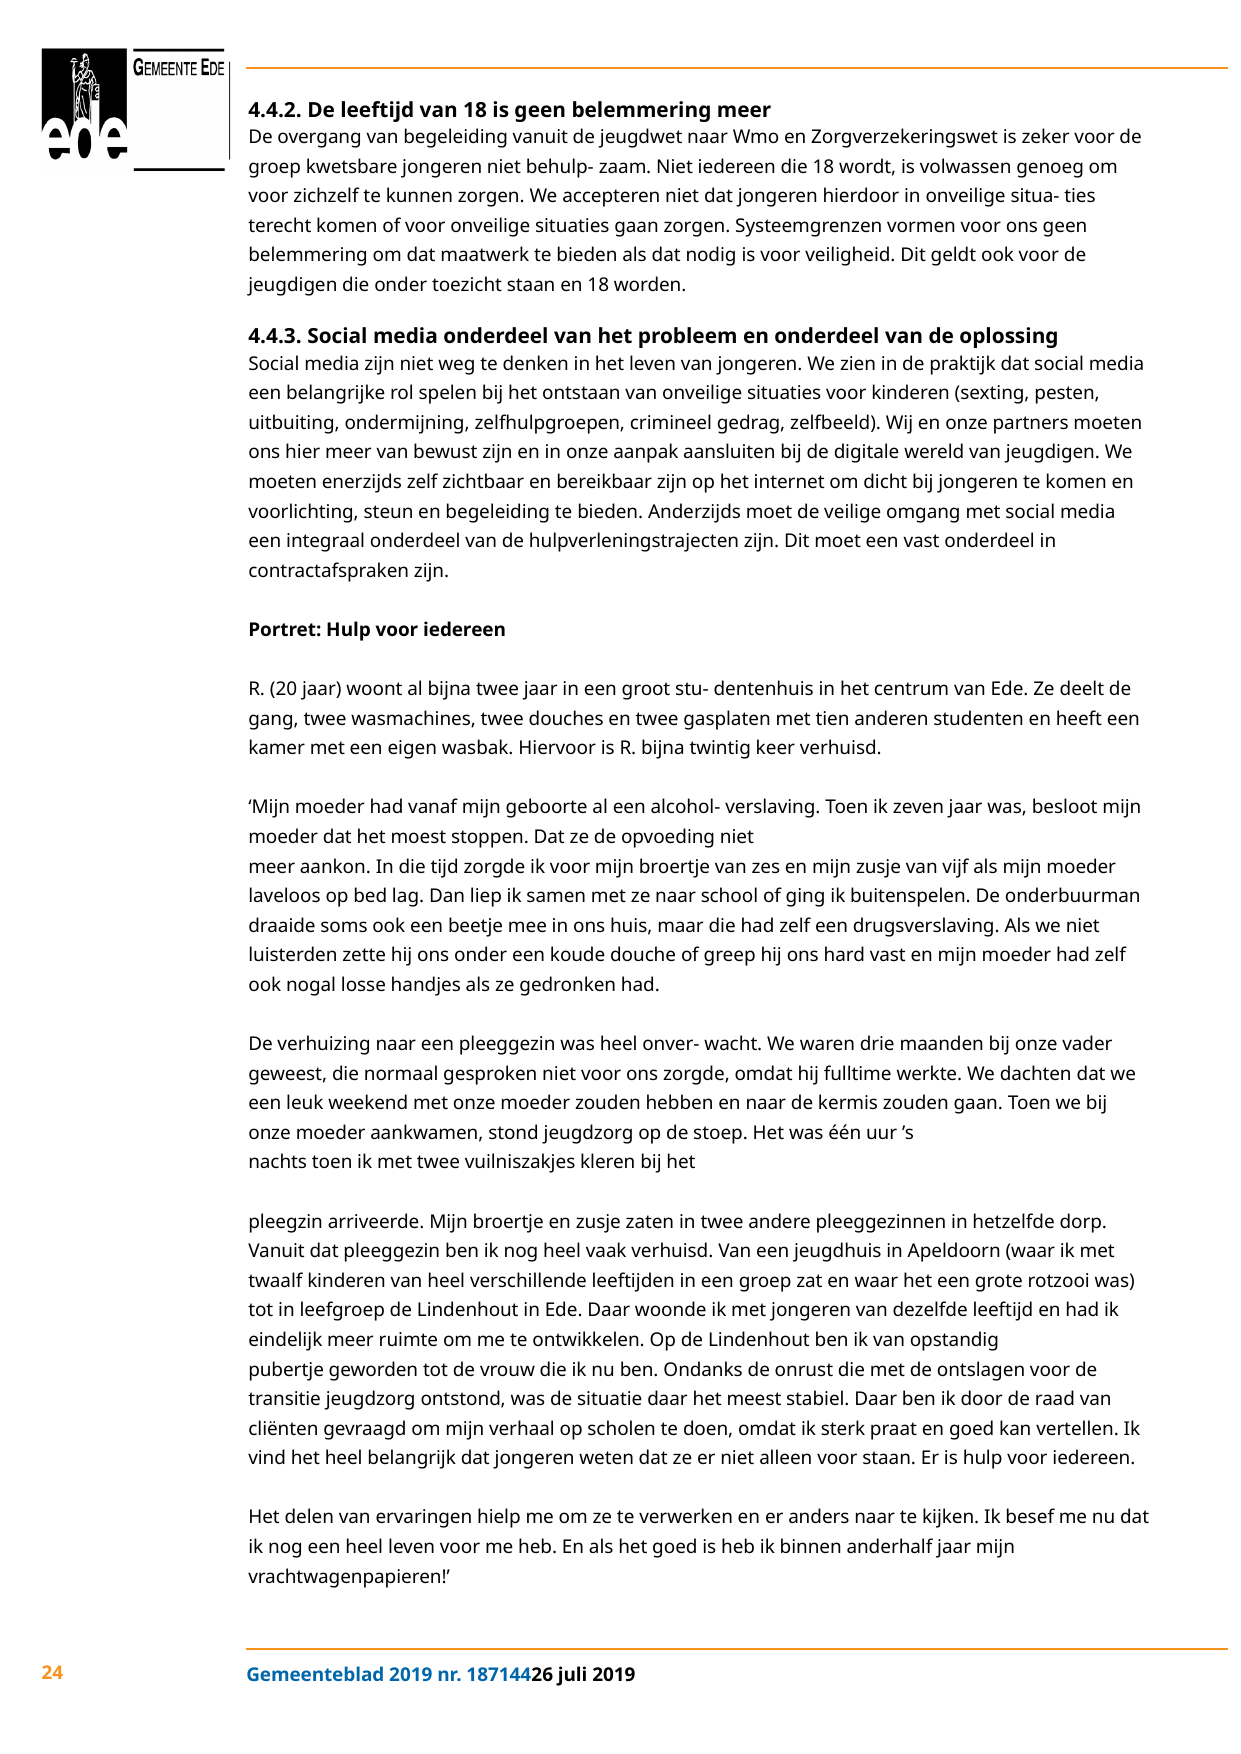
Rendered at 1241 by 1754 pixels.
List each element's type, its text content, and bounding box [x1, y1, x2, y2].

text ‘Mijn moeder had vanaf mijn geboorte al een alcohol- verslaving. Toen ik zeven jaar was, besloot mijn moeder dat het moest stoppen. Dat ze de opvoeding niet [248, 794, 1152, 849]
text 4.4.2. De leeftijd van 18 is geen belemmering meer [248, 95, 1152, 123]
text meer aankon. In die tijd zorgde ik voor mijn broertje van zes en mijn zusje van vijf als mijn moeder laveloos op bed lag. Dan liep ik samen met ze naar school of ging ik buitenspelen. De onderbuurman draaide soms ook een beetje mee in ons huis, maar die had zelf een drugsverslaving. Als we niet luisterden zette hij ons onder een koude douche of greep hij ons hard vast en mijn moeder had zelf ook nogal losse handjes als ze gedronken had. [248, 853, 1152, 997]
text Social media zijn niet weg te denken in het leven van jongeren. We zien in de praktijk dat social media een belangrijke rol spelen bij het ontstaan van onveilige situaties voor kinderen (sexting, pesten, uitbuiting, ondermijning, zelfhulpgroepen, crimineel gedrag, zelfbeeld). Wij en onze partners moeten ons hier meer van bewust zijn en in onze aanpak aansluiten bij de digitale wereld van jeugdigen. We moeten enerzijds zelf zichtbaar en bereikbaar zijn op het internet om dicht bij jongeren te komen en voorlichting, steun en begeleiding te bieden. Anderzijds moet de veilige omgang met social media een integraal onderdeel van de hulpverleningstrajecten zijn. Dit moet een vast onderdeel in contractafspraken zijn. [248, 350, 1152, 583]
picture [41, 47, 231, 172]
text Portret: Hulp voor iedereen [248, 616, 1152, 642]
text Het delen van ervaringen hielp me om ze te verwerken en er anders naar te kijken. Ik besef me nu dat ik nog een heel leven voor me heb. En als het goed is heb ik binnen anderhalf jaar mijn vrachtwagenpapieren!’ [248, 1504, 1152, 1589]
text pubertje geworden tot de vrouw die ik nu ben. Ondanks de onrust die met de ontslagen voor de transitie jeugdzorg ontstond, was de situatie daar het meest stabiel. Daar ben ik door de raad van cliënten gevraagd om mijn verhaal op scholen te doen, omdat ik sterk praat en goed kan vertellen. Ik vind het heel belangrijk dat jongeren weten dat ze er niet alleen voor staan. Er is hulp voor iedereen. [248, 1356, 1152, 1470]
text R. (20 jaar) woont al bijna twee jaar in een groot stu- dentenhuis in het centrum van Ede. Ze deelt de gang, twee wasmachines, twee douches en twee gasplaten met tien anderen studenten en heeft een kamer met een eigen wasbak. Hiervoor is R. bijna twintig keer verhuisd. [248, 675, 1152, 760]
text De verhuizing naar een pleeggezin was heel onver- wacht. We waren drie maanden bij onze vader geweest, die normaal gesproken niet voor ons zorgde, omdat hij fulltime werkte. We dachten dat we een leuk weekend met onze moeder zouden hebben en naar de kermis zouden gaan. Toen we bij onze moeder aankwamen, stond jeugdzorg op de stoep. Het was één uur ’s [248, 1030, 1152, 1145]
text pleegzin arriveerde. Mijn broertje en zusje zaten in twee andere pleeggezinnen in hetzelfde dorp. Vanuit dat pleeggezin ben ik nog heel vaak verhuisd. Van een jeugdhuis in Apeldoorn (waar ik met twaalf kinderen van heel verschillende leeftijden in een groep zat en waar het een grote rotzooi was) tot in leefgroep de Lindenhout in Ede. Daar woonde ik met jongeren van dezelfde leeftijd en had ik eindelijk meer ruimte om me te ontwikkelen. Op de Lindenhout ben ik van opstandig [248, 1208, 1152, 1352]
text nachts toen ik met twee vuilniszakjes kleren bij het [248, 1149, 1152, 1174]
text De overgang van begeleiding vanuit de jeugdwet naar Wmo en Zorgverzekeringswet is zeker voor de groep kwetsbare jongeren niet behulp- zaam. Niet iedereen die 18 wordt, is volwassen genoeg om voor zichzelf te kunnen zorgen. We accepteren niet dat jongeren hierdoor in onveilige situa- ties terecht komen of voor onveilige situaties gaan zorgen. Systeemgrenzen vormen voor ons geen belemmering om dat maatwerk te bieden als dat nodig is voor veiligheid. Dit geldt ook voor de jeugdigen die onder toezicht staan en 18 worden. [248, 123, 1152, 297]
text 4.4.3. Social media onderdeel van het probleem en onderdeel van de oplossing [248, 322, 1152, 350]
